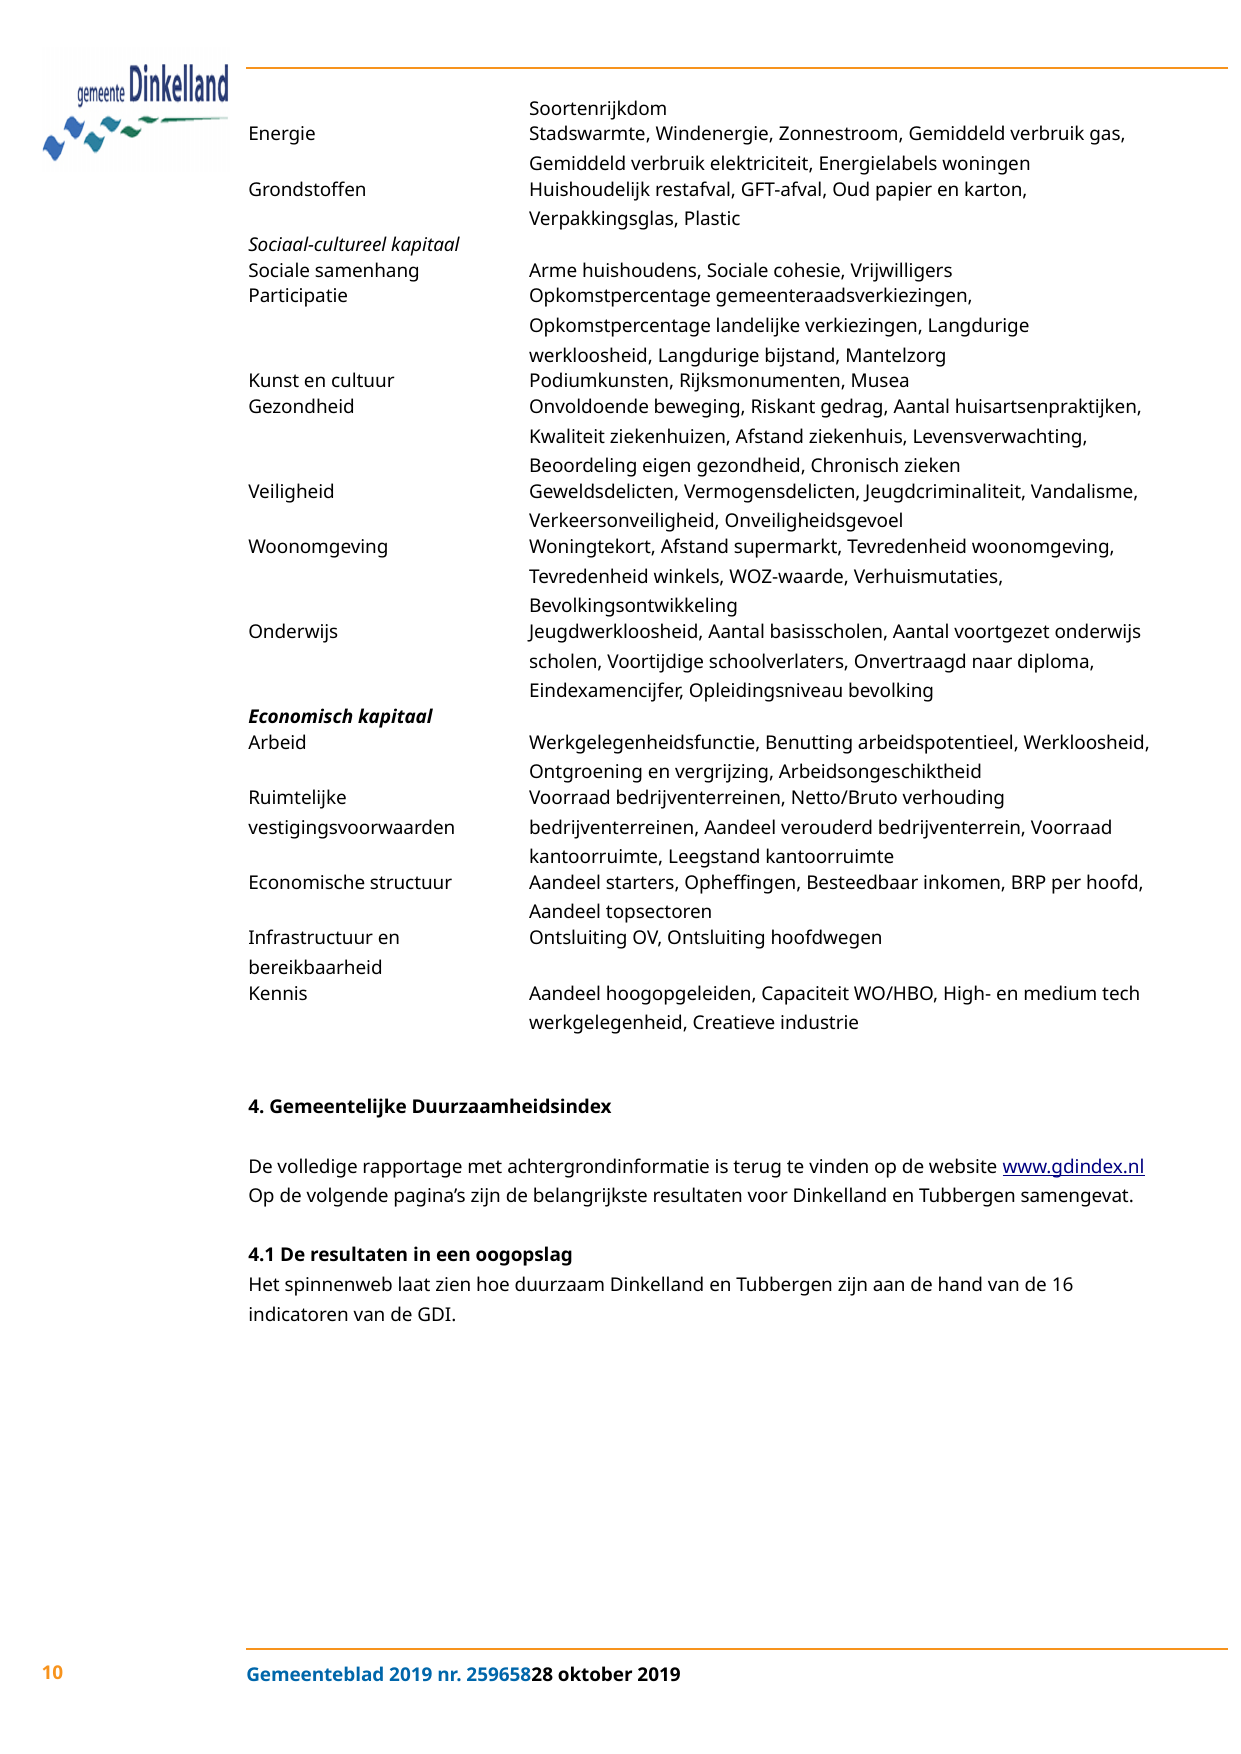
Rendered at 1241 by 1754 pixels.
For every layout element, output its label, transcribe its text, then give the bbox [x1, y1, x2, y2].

table_cell Gezondheid [248, 393, 529, 478]
text Op de volgende pagina’s zijn de belangrijkste resultaten voor Dinkelland en Tubbergen samengevat. [248, 1182, 1152, 1208]
table_cell Huishoudelijk restafval, GFT-afval, Oud papier en karton, Verpakkingsglas, Plastic [529, 176, 1152, 231]
table_cell Participatie [248, 283, 529, 367]
table_cell Onderwijs [248, 618, 529, 703]
table_cell Arme huishoudens, Sociale cohesie, Vrijwilligers [529, 257, 1152, 283]
table_cell Jeugdwerkloosheid, Aantal basisscholen, Aantal voortgezet onderwijs scholen, Voortijdige schoolverlaters, Onvertraagd naar diploma, Eindexamencijfer, Opleidingsniveau bevolking [529, 618, 1152, 703]
table_cell Podiumkunsten, Rijksmonumenten, Musea [529, 368, 1152, 393]
picture [41, 47, 231, 172]
table_cell Energie [248, 121, 529, 176]
text De volledige rapportage met achtergrondinformatie is terug te vinden op de website www.gdindex.nl [248, 1153, 1152, 1178]
table_cell Arbeid [248, 729, 529, 784]
table_cell Opkomstpercentage gemeenteraadsverkiezingen, Opkomstpercentage landelijke verkiezingen, Langdurige werkloosheid, Langdurige bijstand, Mantelzorg [529, 283, 1152, 367]
table_cell Stadswarmte, Windenergie, Zonnestroom, Gemiddeld verbruik gas, Gemiddeld verbruik elektriciteit, Energielabels woningen [529, 121, 1152, 176]
text 4. Gemeentelijke Duurzaamheidsindex [248, 1094, 1152, 1119]
table_cell Grondstoffen [248, 176, 529, 231]
table_cell Kunst en cultuur [248, 368, 529, 393]
table_cell Aandeel hoogopgeleiden, Capaciteit WO/HBO, High- en medium tech werkgelegenheid, Creatieve industrie [529, 980, 1152, 1035]
table_cell Aandeel starters, Opheffingen, Besteedbaar inkomen, BRP per hoofd, Aandeel topsectoren [529, 869, 1152, 924]
table_cell Soortenrijkdom [529, 95, 1152, 121]
text Het spinnenweb laat zien hoe duurzaam Dinkelland en Tubbergen zijn aan de hand van de 16 indicatoren van de GDI. [248, 1271, 1152, 1326]
table_cell Geweldsdelicten, Vermogensdelicten, Jeugdcriminaliteit, Vandalisme, Verkeersonveiligheid, Onveiligheidsgevoel [529, 478, 1152, 533]
table_cell Onvoldoende beweging, Riskant gedrag, Aantal huisartsenpraktijken, Kwaliteit ziekenhuizen, Afstand ziekenhuis, Levensverwachting, Beoordeling eigen gezondheid, Chronisch zieken [529, 393, 1152, 478]
table_cell Infrastructuur en bereikbaarheid [248, 925, 529, 980]
table_cell Werkgelegenheidsfunctie, Benutting arbeidspotentieel, Werkloosheid, Ontgroening en vergrijzing, Arbeidsongeschiktheid [529, 729, 1152, 784]
table_cell Woonomgeving [248, 534, 529, 618]
table_cell Veiligheid [248, 478, 529, 533]
table_cell Sociale samenhang [248, 257, 529, 283]
table_cell Ontsluiting OV, Ontsluiting hoofdwegen [529, 925, 1152, 980]
table_cell Kennis [248, 980, 529, 1035]
table_cell [248, 1035, 529, 1061]
table_cell Economische structuur [248, 869, 529, 924]
table_cell Economisch kapitaal [248, 703, 1152, 729]
table_cell [248, 95, 529, 121]
table_cell Voorraad bedrijventerreinen, Netto/Bruto verhouding bedrijventerreinen, Aandeel verouderd bedrijventerrein, Voorraad kantoorruimte, Leegstand kantoorruimte [529, 784, 1152, 869]
table_cell Woningtekort, Afstand supermarkt, Tevredenheid woonomgeving, Tevredenheid winkels, WOZ-waarde, Verhuismutaties, Bevolkingsontwikkeling [529, 534, 1152, 618]
text 4.1 De resultaten in een oogopslag [248, 1242, 1152, 1267]
table_cell Ruimtelijke vestigingsvoorwaarden [248, 784, 529, 869]
table_cell [529, 1035, 1152, 1061]
table_cell Sociaal-cultureel kapitaal [248, 231, 1152, 257]
